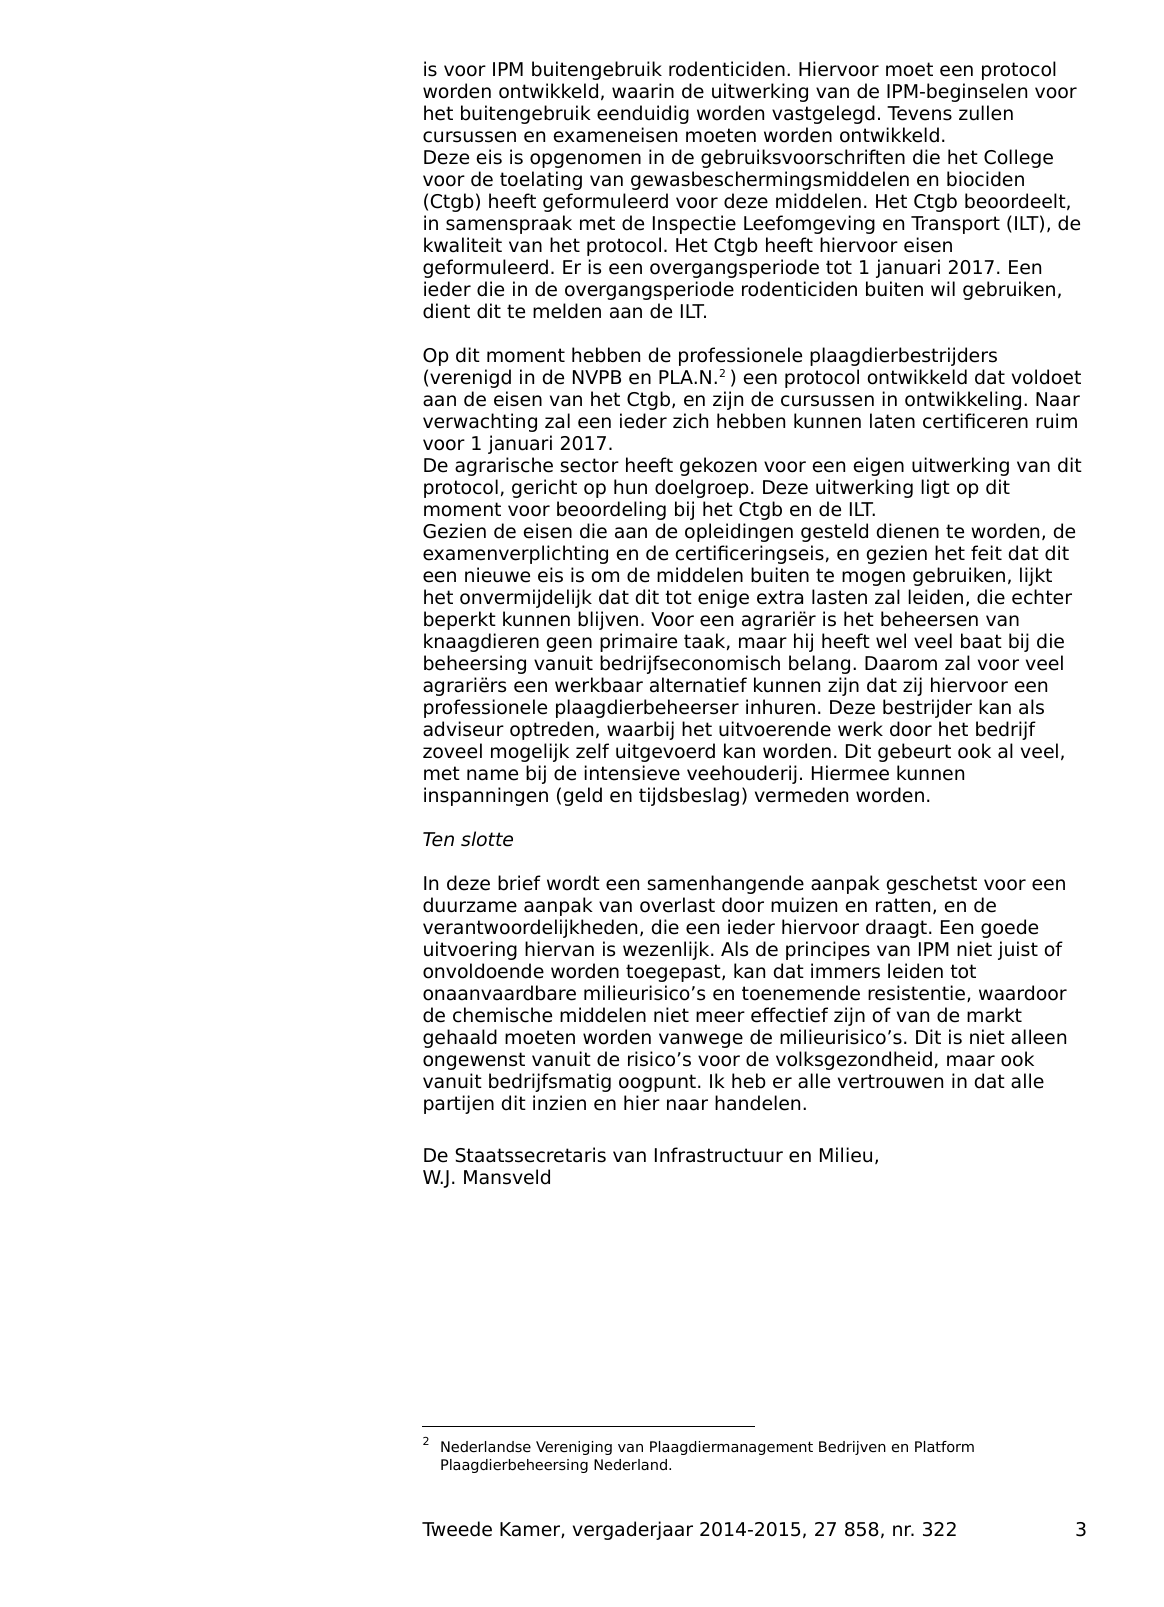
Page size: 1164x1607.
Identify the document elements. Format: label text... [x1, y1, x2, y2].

text Nederlandse Vereniging van Plaagdiermanagement Bedrijven en Platform Plaagdierbeheersing Nederland. [422, 1435, 1087, 1474]
subtitle Ten slotte [422, 829, 1087, 851]
text Gezien de eisen die aan de opleidingen gesteld dienen te worden, de examenverplichting en de certificeringseis, en gezien het feit dat dit een nieuwe eis is om de middelen buiten te mogen gebruiken, lijkt het onvermijdelijk dat dit tot enige extra lasten zal leiden, die echter beperkt kunnen blijven. Voor een agrariër is het beheersen van knaagdieren geen primaire taak, maar hij heeft wel veel baat bij die beheersing vanuit bedrijfseconomisch belang. Daarom zal voor veel agrariërs een werkbaar alternatief kunnen zijn dat zij hiervoor een professionele plaagdierbeheerser inhuren. Deze bestrijder kan als adviseur optreden, waarbij het uitvoerende werk door het bedrijf zoveel mogelijk zelf uitgevoerd kan worden. Dit gebeurt ook al veel, met name bij de intensieve veehouderij. Hiermee kunnen inspanningen (geld en tijdsbeslag) vermeden worden. [422, 521, 1087, 807]
text In deze brief wordt een samenhangende aanpak geschetst voor een duurzame aanpak van overlast door muizen en ratten, en de verantwoordelijkheden, die een ieder hiervoor draagt. Een goede uitvoering hiervan is wezenlijk. Als de principes van IPM niet juist of onvoldoende worden toegepast, kan dat immers leiden tot onaanvaardbare milieurisico’s en toenemende resistentie, waardoor de chemische middelen niet meer effectief zijn of van de markt gehaald moeten worden vanwege de milieurisico’s. Dit is niet alleen ongewenst vanuit de risico’s voor de volksgezondheid, maar ook vanuit bedrijfsmatig oogpunt. Ik heb er alle vertrouwen in dat alle partijen dit inzien en hier naar handelen. [422, 873, 1087, 1115]
text Deze eis is opgenomen in de gebruiksvoorschriften die het College voor de toelating van gewasbeschermingsmiddelen en biociden (Ctgb) heeft geformuleerd voor deze middelen. Het Ctgb beoordeelt, in samenspraak met de Inspectie Leefomgeving en Transport (ILT), de kwaliteit van het protocol. Het Ctgb heeft hiervoor eisen geformuleerd. Er is een overgangsperiode tot 1 januari 2017. Een ieder die in de overgangsperiode rodenticiden buiten wil gebruiken, dient dit te melden aan de ILT. [422, 147, 1087, 323]
text De Staatssecretaris van Infrastructuur en Milieu, W.J. Mansveld [422, 1145, 1087, 1189]
text Op dit moment hebben de professionele plaagdierbestrijders (verenigd in de NVPB en PLA.N.) een protocol ontwikkeld dat voldoet aan de eisen van het Ctgb, en zijn de cursussen in ontwikkeling. Naar verwachting zal een ieder zich hebben kunnen laten certificeren ruim voor 1 januari 2017. [422, 345, 1087, 455]
text is voor IPM buitengebruik rodenticiden. Hiervoor moet een protocol worden ontwikkeld, waarin de uitwerking van de IPM-beginselen voor het buitengebruik eenduidig worden vastgelegd. Tevens zullen cursussen en exameneisen moeten worden ontwikkeld. [422, 59, 1087, 147]
text De agrarische sector heeft gekozen voor een eigen uitwerking van dit protocol, gericht op hun doelgroep. Deze uitwerking ligt op dit moment voor beoordeling bij het Ctgb en de ILT. [422, 455, 1087, 521]
